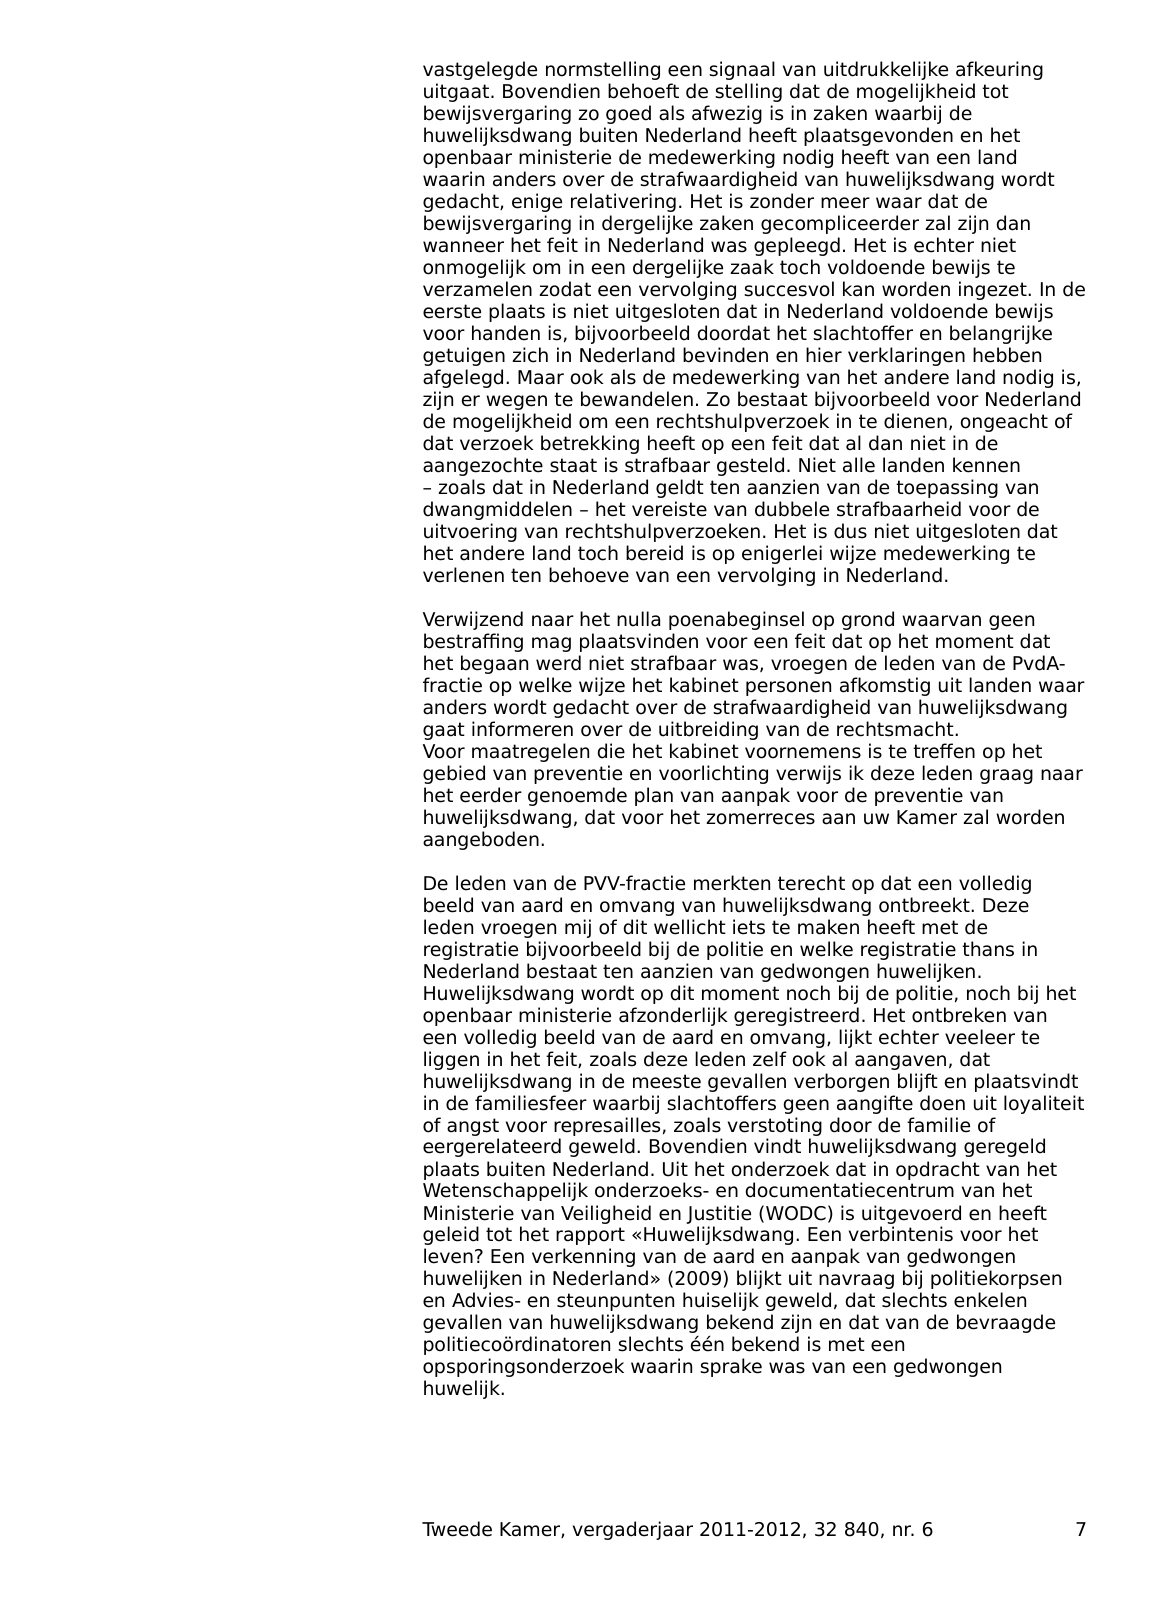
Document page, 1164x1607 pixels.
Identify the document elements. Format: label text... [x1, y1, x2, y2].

text vastgelegde normstelling een signaal van uitdrukkelijke afkeuring uitgaat. Bovendien behoeft de stelling dat de mogelijkheid tot bewijsvergaring zo goed als afwezig is in zaken waarbij de huwelijksdwang buiten Nederland heeft plaatsgevonden en het openbaar ministerie de medewerking nodig heeft van een land waarin anders over de strafwaardigheid van huwelijksdwang wordt gedacht, enige relativering. Het is zonder meer waar dat de bewijsvergaring in dergelijke zaken gecompliceerder zal zijn dan wanneer het feit in Nederland was gepleegd. Het is echter niet onmogelijk om in een dergelijke zaak toch voldoende bewijs te verzamelen zodat een vervolging succesvol kan worden ingezet. In de eerste plaats is niet uitgesloten dat in Nederland voldoende bewijs voor handen is, bijvoorbeeld doordat het slachtoffer en belangrijke getuigen zich in Nederland bevinden en hier verklaringen hebben afgelegd. Maar ook als de medewerking van het andere land nodig is, zijn er wegen te bewandelen. Zo bestaat bijvoorbeeld voor Nederland de mogelijkheid om een rechtshulpverzoek in te dienen, ongeacht of dat verzoek betrekking heeft op een feit dat al dan niet in de aangezochte staat is strafbaar gesteld. Niet alle landen kennen – zoals dat in Nederland geldt ten aanzien van de toepassing van dwangmiddelen – het vereiste van dubbele strafbaarheid voor de uitvoering van rechtshulpverzoeken. Het is dus niet uitgesloten dat het andere land toch bereid is op enigerlei wijze medewerking te verlenen ten behoeve van een vervolging in Nederland. [422, 59, 1087, 587]
text Huwelijksdwang wordt op dit moment noch bij de politie, noch bij het openbaar ministerie afzonderlijk geregistreerd. Het ontbreken van een volledig beeld van de aard en omvang, lijkt echter veeleer te liggen in het feit, zoals deze leden zelf ook al aangaven, dat huwelijksdwang in de meeste gevallen verborgen blijft en plaatsvindt in de familiesfeer waarbij slachtoffers geen aangifte doen uit loyaliteit of angst voor represailles, zoals verstoting door de familie of eergerelateerd geweld. Bovendien vindt huwelijksdwang geregeld plaats buiten Nederland. Uit het onderzoek dat in opdracht van het Wetenschappelijk onderzoeks- en documentatiecentrum van het Ministerie van Veiligheid en Justitie (WODC) is uitgevoerd en heeft geleid tot het rapport «Huwelijksdwang. Een verbintenis voor het leven? Een verkenning van de aard en aanpak van gedwongen huwelijken in Nederland» (2009) blijkt uit navraag bij politiekorpsen en Advies- en steunpunten huiselijk geweld, dat slechts enkelen gevallen van huwelijksdwang bekend zijn en dat van de bevraagde politiecoördinatoren slechts één bekend is met een opsporingsonderzoek waarin sprake was van een gedwongen huwelijk. [422, 983, 1087, 1400]
text Verwijzend naar het nulla poenabeginsel op grond waarvan geen bestraffing mag plaatsvinden voor een feit dat op het moment dat het begaan werd niet strafbaar was, vroegen de leden van de PvdA-fractie op welke wijze het kabinet personen afkomstig uit landen waar anders wordt gedacht over de strafwaardigheid van huwelijksdwang gaat informeren over de uitbreiding van de rechtsmacht. [422, 609, 1087, 741]
text De leden van de PVV-fractie merkten terecht op dat een volledig beeld van aard en omvang van huwelijksdwang ontbreekt. Deze leden vroegen mij of dit wellicht iets te maken heeft met de registratie bijvoorbeeld bij de politie en welke registratie thans in Nederland bestaat ten aanzien van gedwongen huwelijken. [422, 873, 1087, 983]
text Voor maatregelen die het kabinet voornemens is te treffen op het gebied van preventie en voorlichting verwijs ik deze leden graag naar het eerder genoemde plan van aanpak voor de preventie van huwelijksdwang, dat voor het zomerreces aan uw Kamer zal worden aangeboden. [422, 741, 1087, 851]
